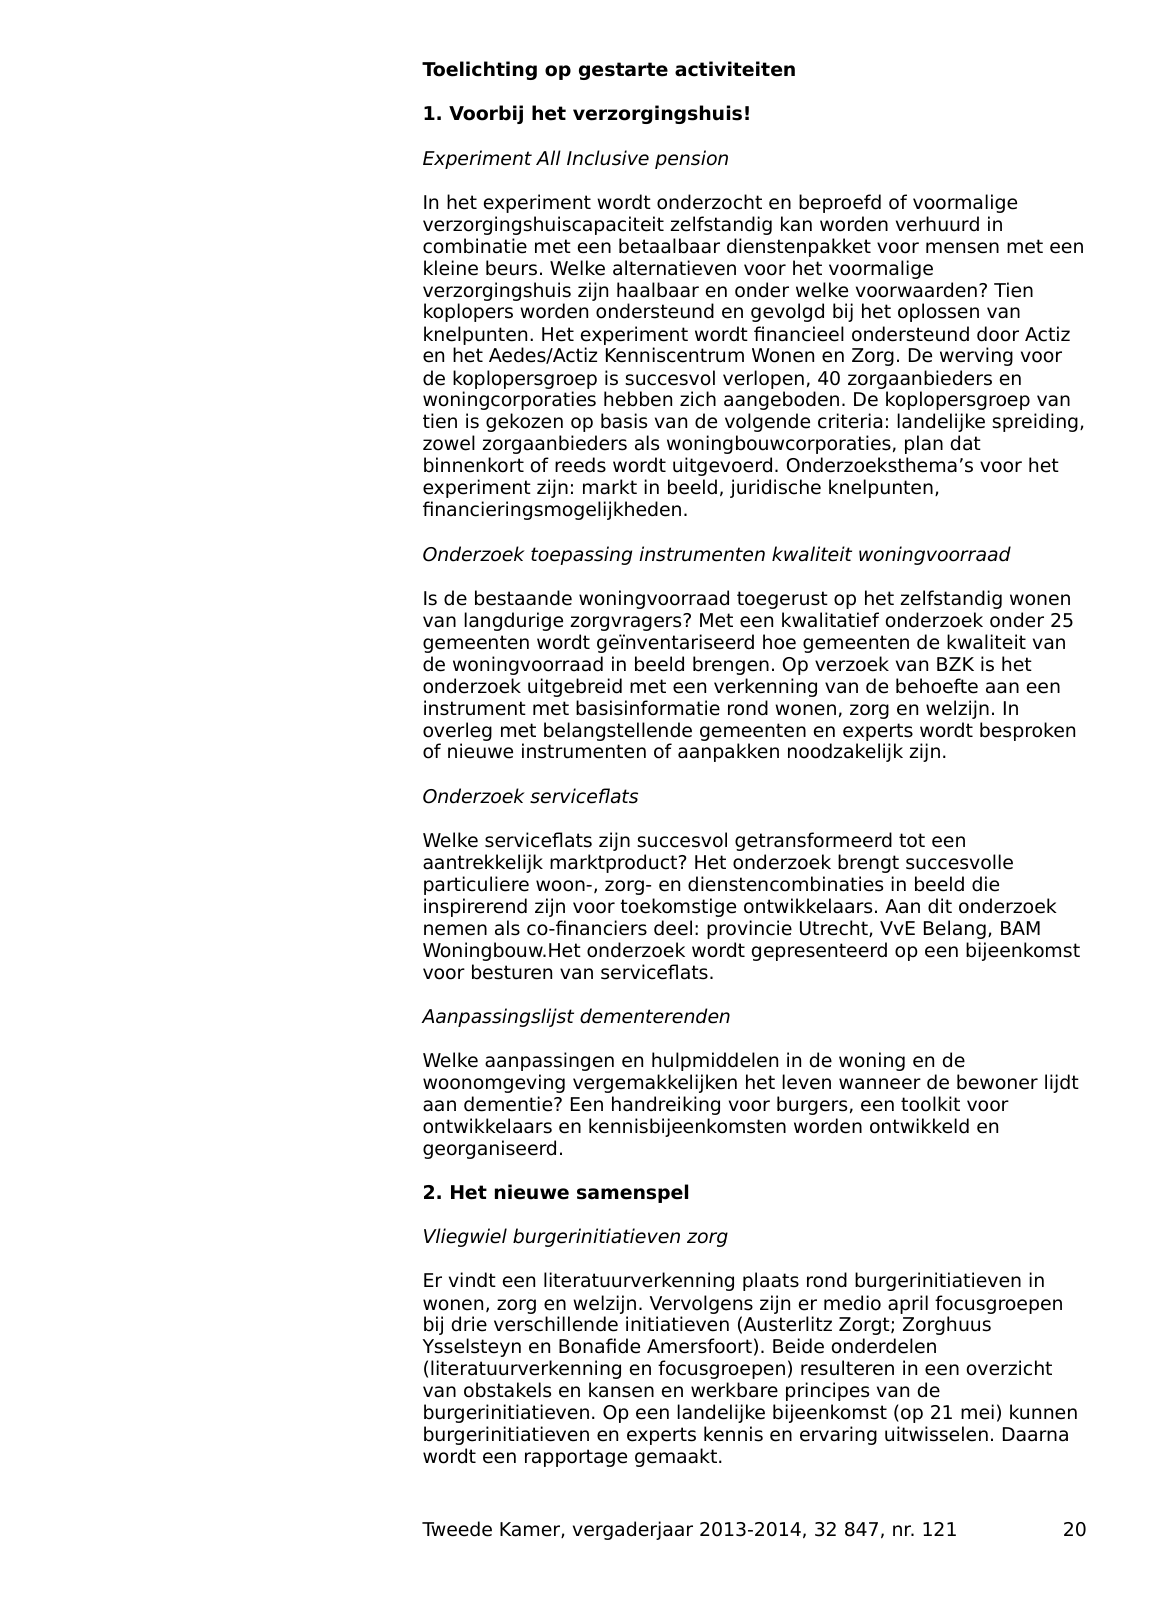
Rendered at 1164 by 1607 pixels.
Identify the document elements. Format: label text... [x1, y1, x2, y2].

text Is de bestaande woningvoorraad toegerust op het zelfstandig wonen van langdurige zorgvragers? Met een kwalitatief onderzoek onder 25 gemeenten wordt geïnventariseerd hoe gemeenten de kwaliteit van de woningvoorraad in beeld brengen. Op verzoek van BZK is het onderzoek uitgebreid met een verkenning van de behoefte aan een instrument met basisinformatie rond wonen, zorg en welzijn. In overleg met belangstellende gemeenten en experts wordt besproken of nieuwe instrumenten of aanpakken noodzakelijk zijn. [422, 588, 1087, 763]
subtitle Onderzoek toepassing instrumenten kwaliteit woningvoorraad [422, 543, 1087, 565]
subtitle Vliegwiel burgerinitiatieven zorg [422, 1226, 1087, 1248]
subtitle Aanpassingslijst dementerenden [422, 1006, 1087, 1028]
subtitle Toelichting op gestarte activiteiten [422, 59, 1087, 81]
subtitle Onderzoek serviceflats [422, 786, 1087, 808]
subtitle Experiment All Inclusive pension [422, 147, 1087, 169]
text Er vindt een literatuurverkenning plaats rond burgerinitiatieven in wonen, zorg en welzijn. Vervolgens zijn er medio april focusgroepen bij drie verschillende initiatieven (Austerlitz Zorgt; Zorghuus Ysselsteyn en Bonafide Amersfoort). Beide onderdelen (literatuurverkenning en focusgroepen) resulteren in een overzicht van obstakels en kansen en werkbare principes van de burgerinitiatieven. Op een landelijke bijeenkomst (op 21 mei) kunnen burgerinitiatieven en experts kennis en ervaring uitwisselen. Daarna wordt een rapportage gemaakt. [422, 1270, 1087, 1468]
text Welke serviceflats zijn succesvol getransformeerd tot een aantrekkelijk marktproduct? Het onderzoek brengt succesvolle particuliere woon-, zorg- en dienstencombinaties in beeld die inspirerend zijn voor toekomstige ontwikkelaars. Aan dit onderzoek nemen als co-financiers deel: provincie Utrecht, VvE Belang, BAM Woningbouw.Het onderzoek wordt gepresenteerd op een bijeenkomst voor besturen van serviceflats. [422, 830, 1087, 984]
subtitle 1. Voorbij het verzorgingshuis! [422, 103, 1087, 125]
text Welke aanpassingen en hulpmiddelen in de woning en de woonomgeving vergemakkelijken het leven wanneer de bewoner lijdt aan dementie? Een handreiking voor burgers, een toolkit voor ontwikkelaars en kennisbijeenkomsten worden ontwikkeld en georganiseerd. [422, 1050, 1087, 1160]
subtitle 2. Het nieuwe samenspel [422, 1182, 1087, 1204]
text In het experiment wordt onderzocht en beproefd of voormalige verzorgingshuiscapaciteit zelfstandig kan worden verhuurd in combinatie met een betaalbaar dienstenpakket voor mensen met een kleine beurs. Welke alternatieven voor het voormalige verzorgingshuis zijn haalbaar en onder welke voorwaarden? Tien koplopers worden ondersteund en gevolgd bij het oplossen van knelpunten. Het experiment wordt financieel ondersteund door Actiz en het Aedes/Actiz Kenniscentrum Wonen en Zorg. De werving voor de koplopersgroep is succesvol verlopen, 40 zorgaanbieders en woningcorporaties hebben zich aangeboden. De koplopersgroep van tien is gekozen op basis van de volgende criteria: landelijke spreiding, zowel zorgaanbieders als woningbouwcorporaties, plan dat binnenkort of reeds wordt uitgevoerd. Onderzoeksthema’s voor het experiment zijn: markt in beeld, juridische knelpunten, financieringsmogelijkheden. [422, 192, 1087, 521]
